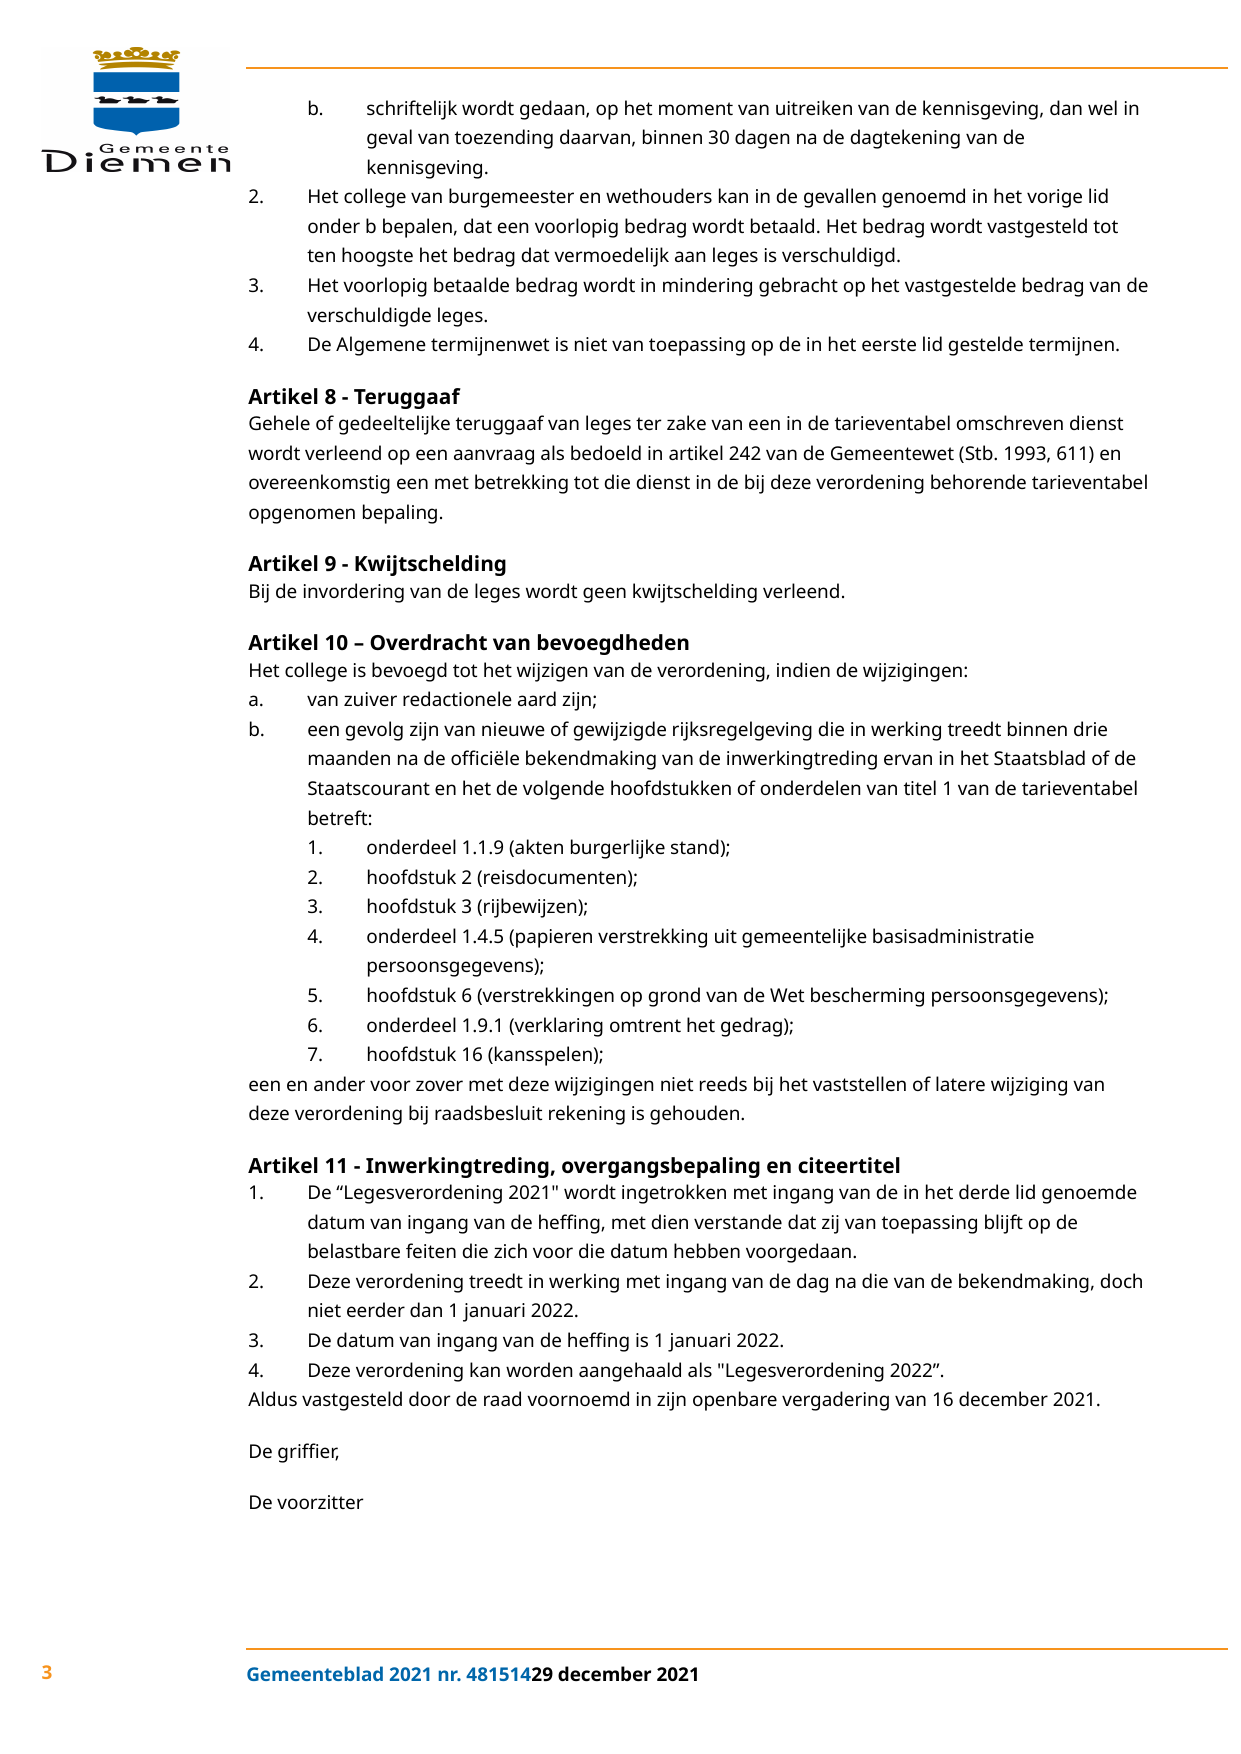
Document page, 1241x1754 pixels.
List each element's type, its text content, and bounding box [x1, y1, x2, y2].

list onderdeel 1.1.9 (akten burgerlijke stand); [307, 834, 1152, 860]
list van zuiver redactionele aard zijn; [248, 686, 1152, 712]
list De “Legesverordening 2021" wordt ingetrokken met ingang van de in het derde lid genoemde datum van ingang van de heffing, met dien verstande dat zij van toepassing blijft op de belastbare feiten die zich voor die datum hebben voorgedaan. [248, 1179, 1152, 1264]
list onderdeel 1.4.5 (papieren verstrekking uit gemeentelijke basisadministratie persoonsgegevens); [307, 923, 1152, 978]
text De voorzitter [248, 1489, 1152, 1515]
list Het voorlopig betaalde bedrag wordt in mindering gebracht op het vastgestelde bedrag van de verschuldigde leges. [248, 272, 1152, 328]
text De griffier, [248, 1438, 1152, 1464]
text een en ander voor zover met deze wijzigingen niet reeds bij het vaststellen of latere wijziging van deze verordening bij raadsbesluit rekening is gehouden. [248, 1071, 1152, 1126]
list hoofdstuk 3 (rijbewijzen); [307, 893, 1152, 919]
text Artikel 8 - Teruggaaf [248, 382, 1152, 410]
text Artikel 9 - Kwijtschelding [248, 549, 1152, 578]
picture [41, 47, 231, 172]
list De Algemene termijnenwet is niet van toepassing op de in het eerste lid gestelde termijnen. [248, 331, 1152, 357]
list onderdeel 1.9.1 (verklaring omtrent het gedrag); [307, 1012, 1152, 1037]
text Aldus vastgesteld door de raad voornoemd in zijn openbare vergadering van 16 december 2021. [248, 1386, 1152, 1412]
list Het college van burgemeester en wethouders kan in de gevallen genoemd in het vorige lid onder b bepalen, dat een voorlopig bedrag wordt betaald. Het bedrag wordt vastgesteld tot ten hoogste het bedrag dat vermoedelijk aan leges is verschuldigd. [248, 183, 1152, 268]
list Deze verordening treedt in werking met ingang van de dag na die van de bekendmaking, doch niet eerder dan 1 januari 2022. [248, 1268, 1152, 1323]
list hoofdstuk 16 (kansspelen); [307, 1041, 1152, 1067]
text Artikel 11 - Inwerkingtreding, overgangsbepaling en citeertitel [248, 1151, 1152, 1179]
text Artikel 10 – Overdracht van bevoegdheden [248, 628, 1152, 657]
list Deze verordening kan worden aangehaald als "Legesverordening 2022”. [248, 1357, 1152, 1383]
text Bij de invordering van de leges wordt geen kwijtschelding verleend. [248, 578, 1152, 604]
text Gehele of gedeeltelijke teruggaaf van leges ter zake van een in de tarieventabel omschreven dienst wordt verleend op een aanvraag als bedoeld in artikel 242 van de Gemeentewet (Stb. 1993, 611) en overeenkomstig een met betrekking tot die dienst in de bij deze verordening behorende tarieventabel opgenomen bepaling. [248, 410, 1152, 525]
list schriftelijk wordt gedaan, op het moment van uitreiken van de kennisgeving, dan wel in geval van toezending daarvan, binnen 30 dagen na de dagtekening van de kennisgeving. [307, 95, 1152, 180]
list hoofdstuk 2 (reisdocumenten); [307, 864, 1152, 889]
text Het college is bevoegd tot het wijzigen van de verordening, indien de wijzigingen: [248, 657, 1152, 682]
list een gevolg zijn van nieuwe of gewijzigde rijksregelgeving die in werking treedt binnen drie maanden na de officiële bekendmaking van de inwerkingtreding ervan in het Staatsblad of de Staatscourant en het de volgende hoofdstukken of onderdelen van titel 1 van de tarieventabel betreft: [248, 716, 1152, 830]
list hoofdstuk 6 (verstrekkingen op grond van de Wet bescherming persoonsgegevens); [307, 982, 1152, 1008]
list De datum van ingang van de heffing is 1 januari 2022. [248, 1327, 1152, 1353]
